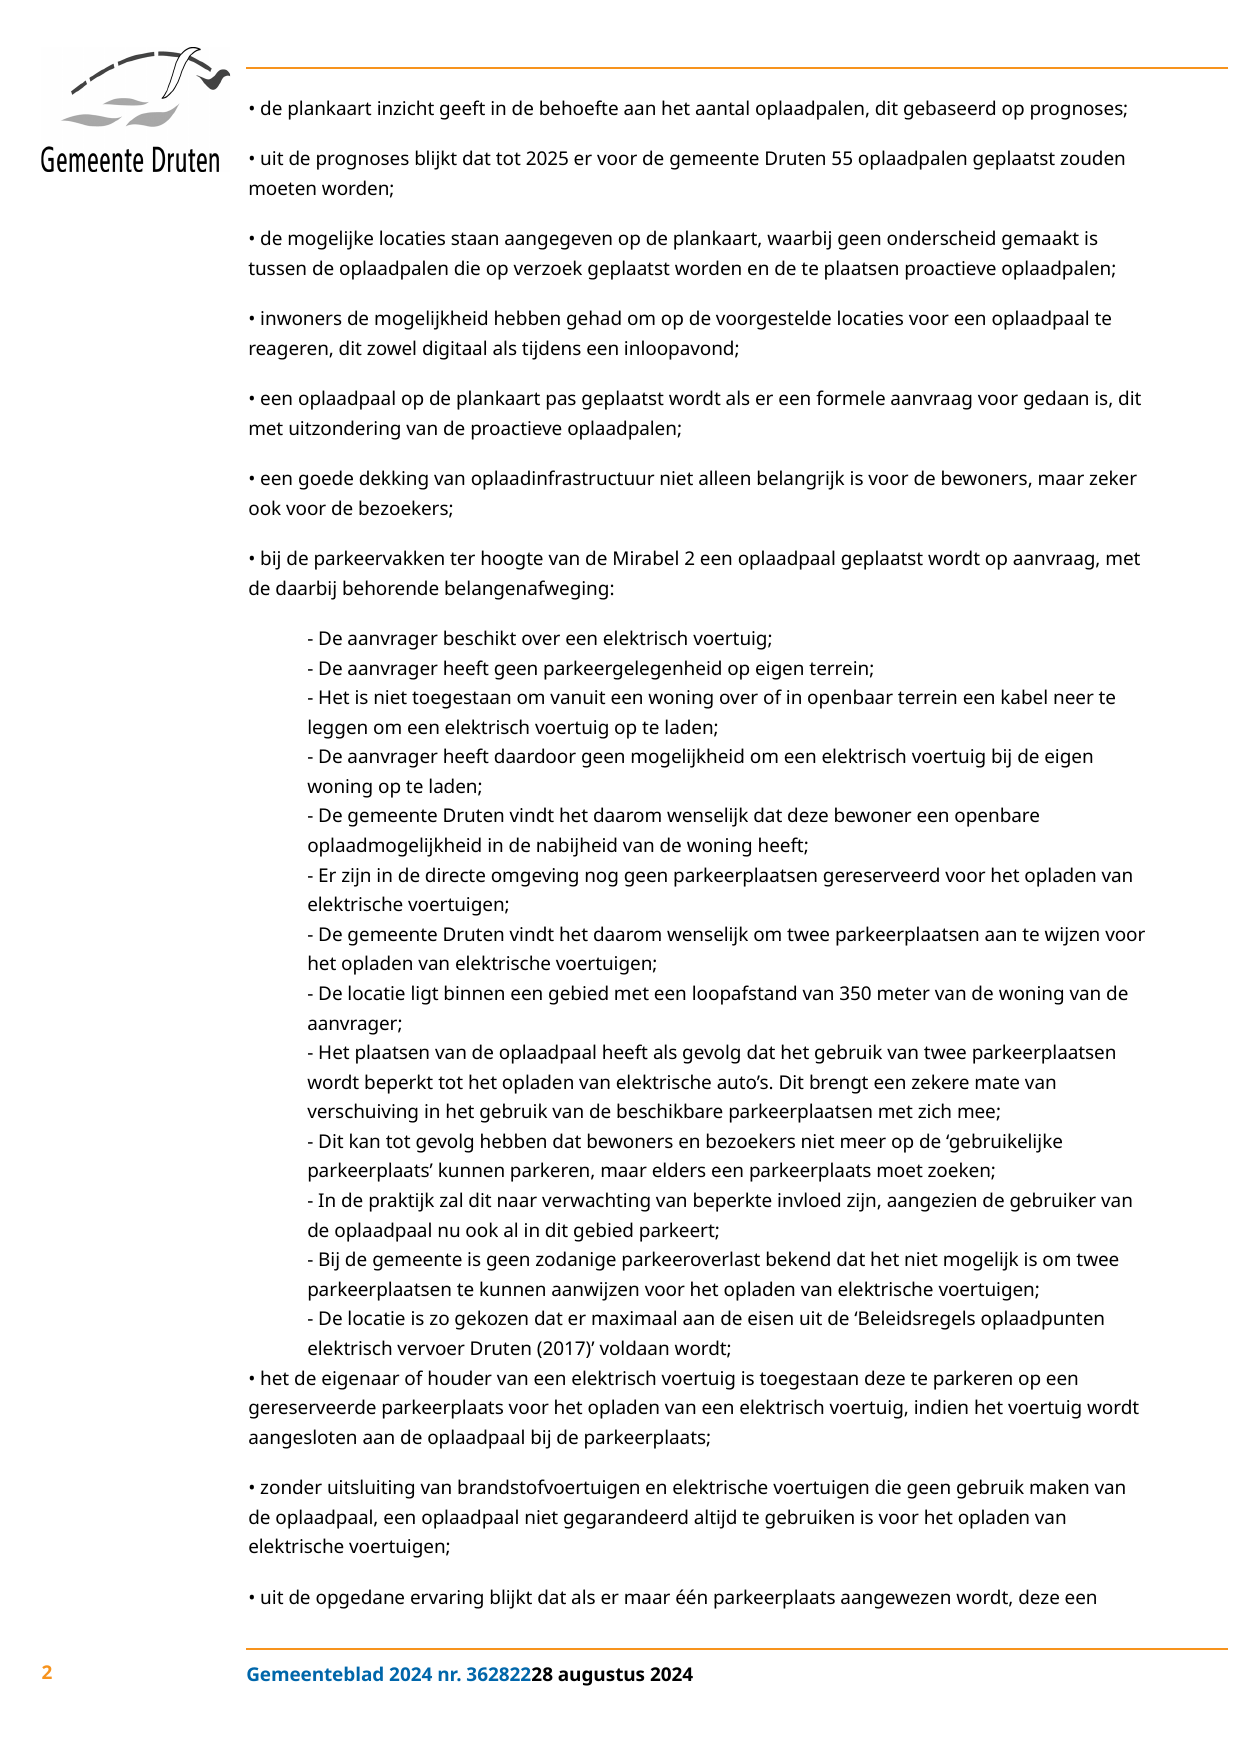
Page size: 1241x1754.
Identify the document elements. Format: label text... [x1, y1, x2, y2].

list - In de praktijk zal dit naar verwachting van beperkte invloed zijn, aangezien de gebruiker van de oplaadpaal nu ook al in dit gebied parkeert; [248, 1187, 1152, 1243]
list - Het is niet toegestaan om vanuit een woning over of in openbaar terrein een kabel neer te leggen om een elektrisch voertuig op te laden; [248, 684, 1152, 740]
list - De gemeente Druten vindt het daarom wenselijk om twee parkeerplaatsen aan te wijzen voor het opladen van elektrische voertuigen; [248, 921, 1152, 976]
text • een goede dekking van oplaadinfrastructuur niet alleen belangrijk is voor de bewoners, maar zeker ook voor de bezoekers; [248, 465, 1152, 521]
list - Bij de gemeente is geen zodanige parkeeroverlast bekend dat het niet mogelijk is om twee parkeerplaatsen te kunnen aanwijzen voor het opladen van elektrische voertuigen; [248, 1246, 1152, 1302]
text • uit de opgedane ervaring blijkt dat als er maar één parkeerplaats aangewezen wordt, deze een [248, 1584, 1152, 1610]
text • bij de parkeervakken ter hoogte van de Mirabel 2 een oplaadpaal geplaatst wordt op aanvraag, met de daarbij behorende belangenafweging: [248, 545, 1152, 601]
list - De aanvrager beschikt over een elektrisch voertuig; [248, 625, 1152, 651]
text • inwoners de mogelijkheid hebben gehad om op de voorgestelde locaties voor een oplaadpaal te reageren, dit zowel digitaal als tijdens een inloopavond; [248, 305, 1152, 361]
picture [41, 47, 231, 172]
text • de plankaart inzicht geeft in de behoefte aan het aantal oplaadpalen, dit gebaseerd op prognoses; [248, 95, 1152, 121]
list - De gemeente Druten vindt het daarom wenselijk dat deze bewoner een openbare oplaadmogelijkheid in de nabijheid van de woning heeft; [248, 803, 1152, 858]
text • zonder uitsluiting van brandstofvoertuigen en elektrische voertuigen die geen gebruik maken van de oplaadpaal, een oplaadpaal niet gegarandeerd altijd te gebruiken is voor het opladen van elektrische voertuigen; [248, 1474, 1152, 1559]
list - De locatie ligt binnen een gebied met een loopafstand van 350 meter van de woning van de aanvrager; [248, 980, 1152, 1036]
list - Dit kan tot gevolg hebben dat bewoners en bezoekers niet meer op de ‘gebruikelijke parkeerplaats’ kunnen parkeren, maar elders een parkeerplaats moet zoeken; [248, 1128, 1152, 1183]
text • een oplaadpaal op de plankaart pas geplaatst wordt als er een formele aanvraag voor gedaan is, dit met uitzondering van de proactieve oplaadpalen; [248, 385, 1152, 441]
list - De aanvrager heeft daardoor geen mogelijkheid om een elektrisch voertuig bij de eigen woning op te laden; [248, 743, 1152, 799]
text • het de eigenaar of houder van een elektrisch voertuig is toegestaan deze te parkeren op een gereserveerde parkeerplaats voor het opladen van een elektrisch voertuig, indien het voertuig wordt aangesloten aan de oplaadpaal bij de parkeerplaats; [248, 1365, 1152, 1450]
list - De locatie is zo gekozen dat er maximaal aan de eisen uit de ‘Beleidsregels oplaadpunten elektrisch vervoer Druten (2017)’ voldaan wordt; [248, 1306, 1152, 1361]
text • uit de prognoses blijkt dat tot 2025 er voor de gemeente Druten 55 oplaadpalen geplaatst zouden moeten worden; [248, 145, 1152, 201]
list - Er zijn in de directe omgeving nog geen parkeerplaatsen gereserveerd voor het opladen van elektrische voertuigen; [248, 862, 1152, 917]
list - De aanvrager heeft geen parkeergelegenheid op eigen terrein; [248, 655, 1152, 681]
text • de mogelijke locaties staan aangegeven op de plankaart, waarbij geen onderscheid gemaakt is tussen de oplaadpalen die op verzoek geplaatst worden en de te plaatsen proactieve oplaadpalen; [248, 225, 1152, 281]
list - Het plaatsen van de oplaadpaal heeft als gevolg dat het gebruik van twee parkeerplaatsen wordt beperkt tot het opladen van elektrische auto’s. Dit brengt een zekere mate van verschuiving in het gebruik van de beschikbare parkeerplaatsen met zich mee; [248, 1039, 1152, 1124]
